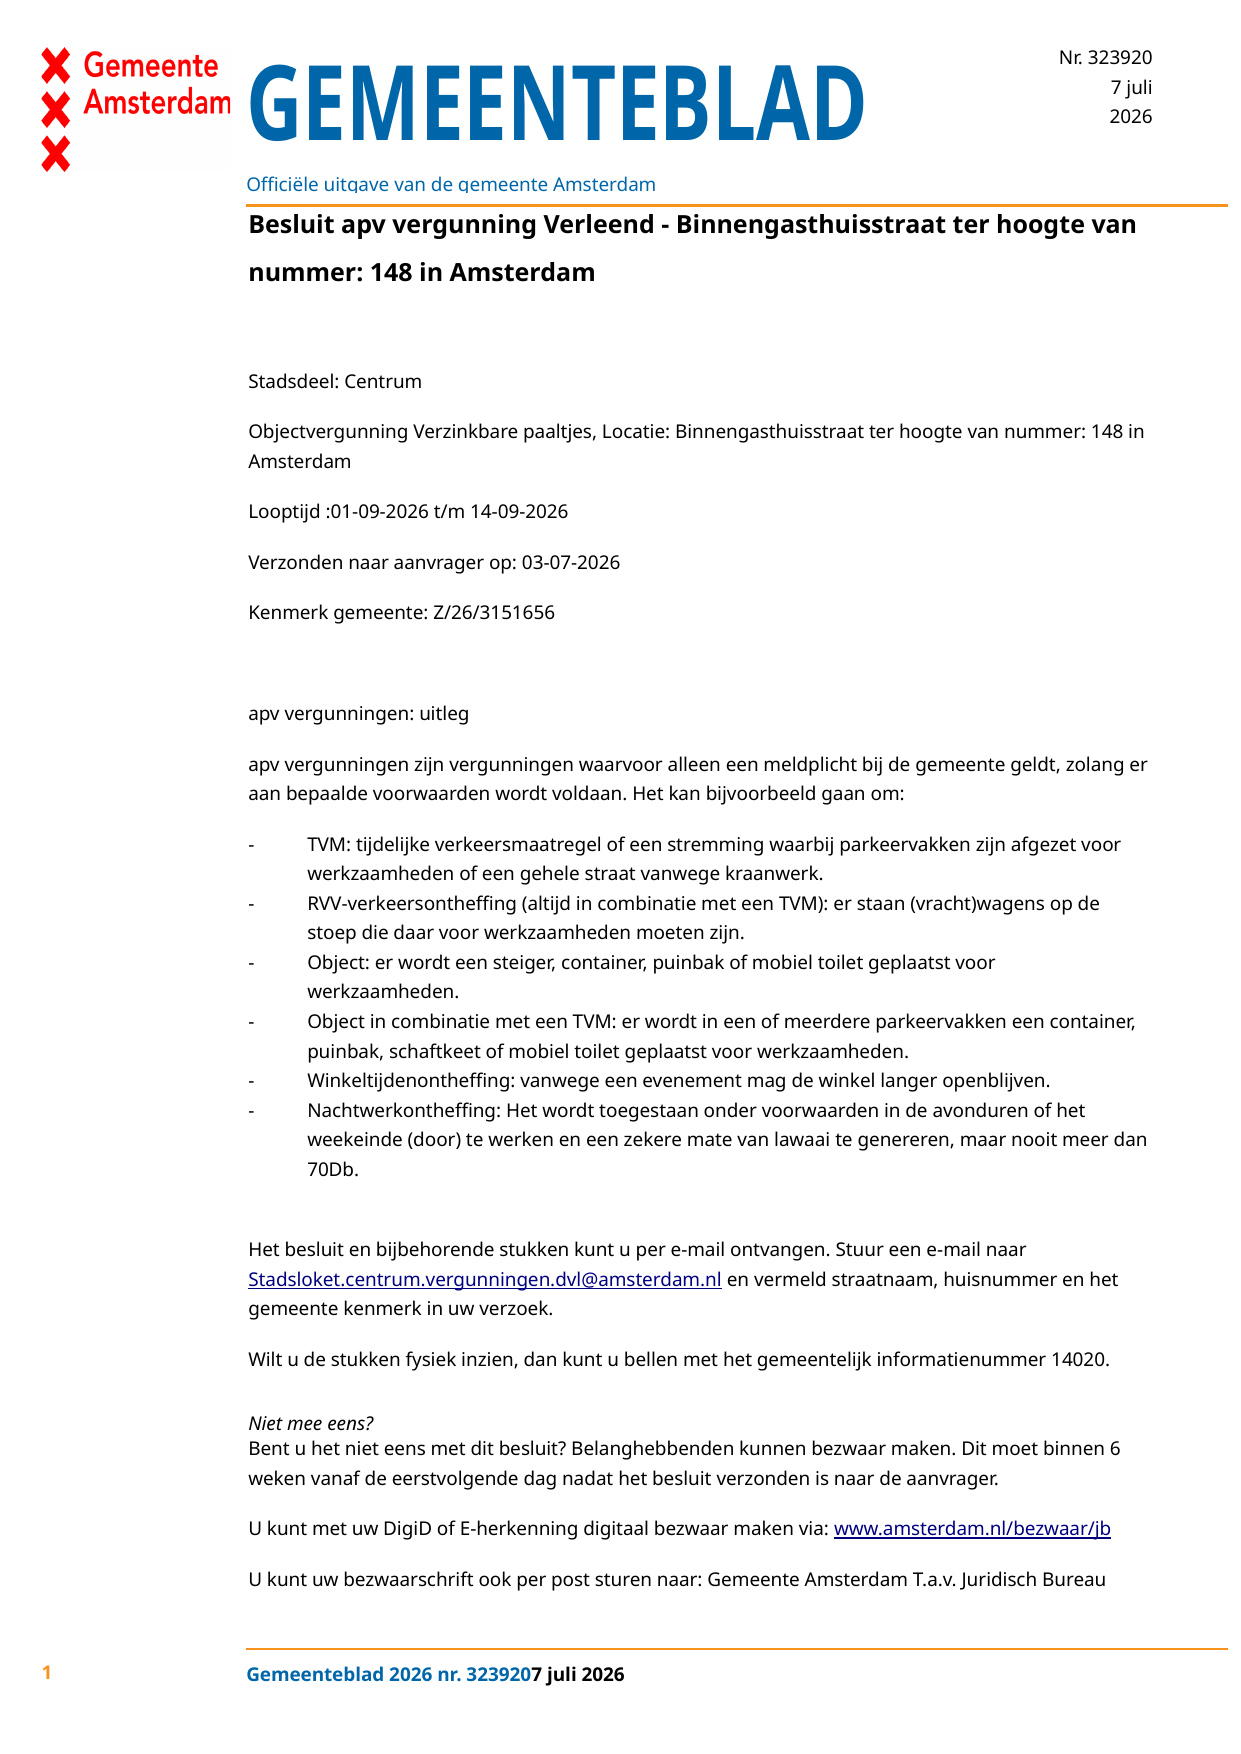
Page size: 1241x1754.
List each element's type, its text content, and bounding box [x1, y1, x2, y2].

list Object in combinatie met een TVM: er wordt in een of meerdere parkeervakken een container, puinbak, schaftkeet of mobiel toilet geplaatst voor werkzaamheden. [248, 1008, 1152, 1064]
list RVV-verkeersontheffing (altijd in combinatie met een TVM): er staan (vracht)wagens op de stoep die daar voor werkzaamheden moeten zijn. [248, 890, 1152, 945]
list Winkeltijdenontheffing: vanwege een evenement mag de winkel langer openblijven. [248, 1067, 1152, 1093]
text apv vergunningen: uitleg [248, 700, 1152, 726]
text Kenmerk gemeente: Z/26/3151656 [248, 599, 1152, 625]
text Stadsdeel: Centrum [248, 368, 1152, 394]
text Besluit apv vergunning Verleend - Binnengasthuisstraat ter hoogte van nummer: 148 in Amsterdam [248, 207, 1152, 288]
text U kunt met uw DigiD of E-herkenning digitaal bezwaar maken via: www.amsterdam.nl/bezwaar/jb [248, 1516, 1152, 1541]
list Object: er wordt een steiger, container, puinbak of mobiel toilet geplaatst voor werkzaamheden. [248, 949, 1152, 1004]
text Looptijd :01-09-2026 t/m 14-09-2026 [248, 499, 1152, 524]
list Nachtwerkontheffing: Het wordt toegestaan onder voorwaarden in de avonduren of het weekeinde (door) te werken en een zekere mate van lawaai te genereren, maar nooit meer dan 70Db. [248, 1097, 1152, 1182]
text U kunt uw bezwaarschrift ook per post sturen naar: Gemeente Amsterdam T.a.v. Juridisch Bureau [248, 1566, 1152, 1592]
text Verzonden naar aanvrager op: 03-07-2026 [248, 549, 1152, 575]
text Het besluit en bijbehorende stukken kunt u per e-mail ontvangen. Stuur een e-mail naar Stadsloket.centrum.vergunningen.dvl@amsterdam.nl en vermeld straatnaam, huisnummer en het gemeente kenmerk in uw verzoek. [248, 1236, 1152, 1321]
text Wilt u de stukken fysiek inzien, dan kunt u bellen met het gemeentelijk informatienummer 14020. [248, 1346, 1152, 1372]
text Objectvergunning Verzinkbare paaltjes, Locatie: Binnengasthuisstraat ter hoogte van nummer: 148 in Amsterdam [248, 419, 1152, 474]
text Bent u het niet eens met dit besluit? Belanghebbenden kunnen bezwaar maken. Dit moet binnen 6 weken vanaf de eerstvolgende dag nadat het besluit verzonden is naar de aanvrager. [248, 1436, 1152, 1491]
text Niet mee eens? [248, 1410, 1152, 1436]
text apv vergunningen zijn vergunningen waarvoor alleen een meldplicht bij de gemeente geldt, zolang er aan bepaalde voorwaarden wordt voldaan. Het kan bijvoorbeeld gaan om: [248, 751, 1152, 806]
picture [41, 47, 231, 172]
list TVM: tijdelijke verkeersmaatregel of een stremming waarbij parkeervakken zijn afgezet voor werkzaamheden of een gehele straat vanwege kraanwerk. [248, 831, 1152, 886]
